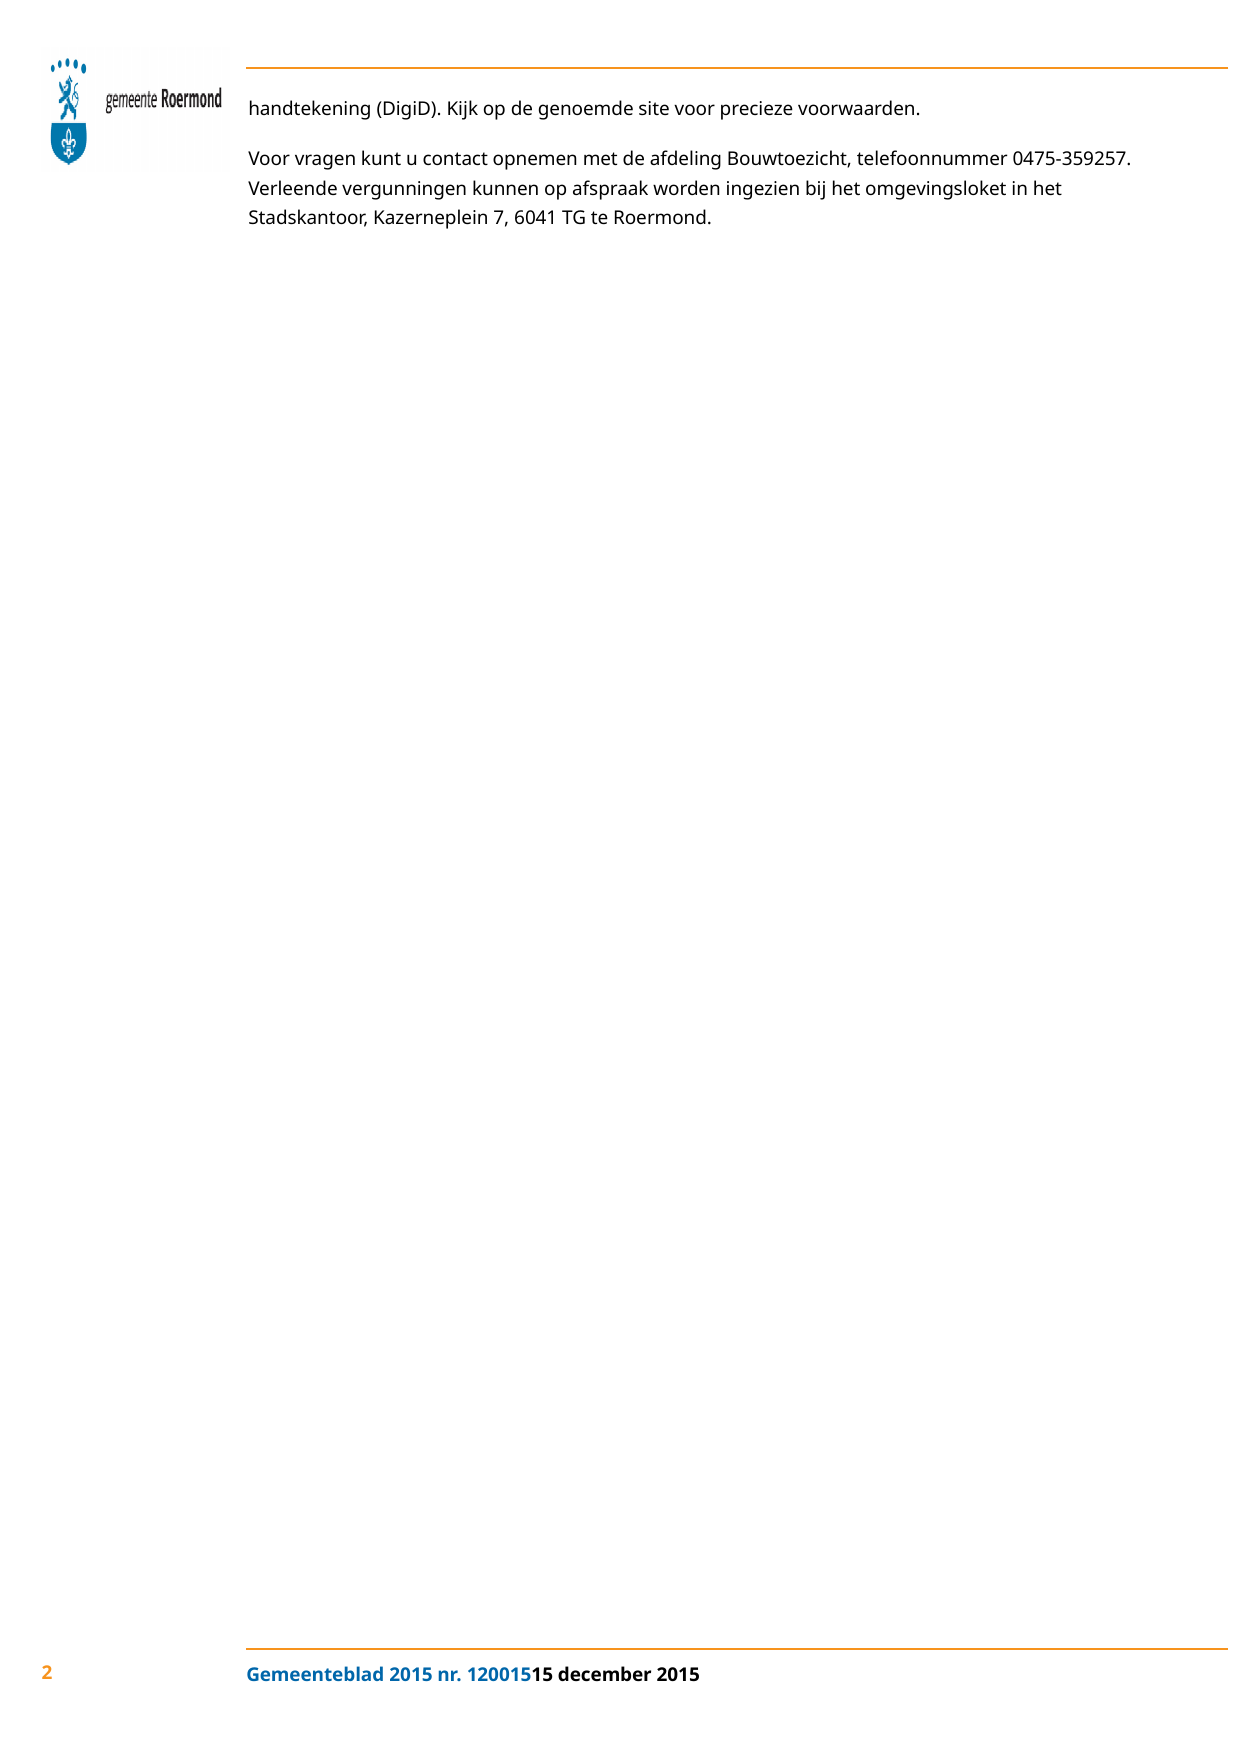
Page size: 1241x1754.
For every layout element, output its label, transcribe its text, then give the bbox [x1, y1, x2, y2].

text handtekening (DigiD). Kijk op de genoemde site voor precieze voorwaarden. [248, 95, 1152, 121]
picture [41, 47, 231, 172]
text Voor vragen kunt u contact opnemen met de afdeling Bouwtoezicht, telefoonnummer 0475-359257. Verleende vergunningen kunnen op afspraak worden ingezien bij het omgevingsloket in het Stadskantoor, Kazerneplein 7, 6041 TG te Roermond. [248, 145, 1152, 230]
